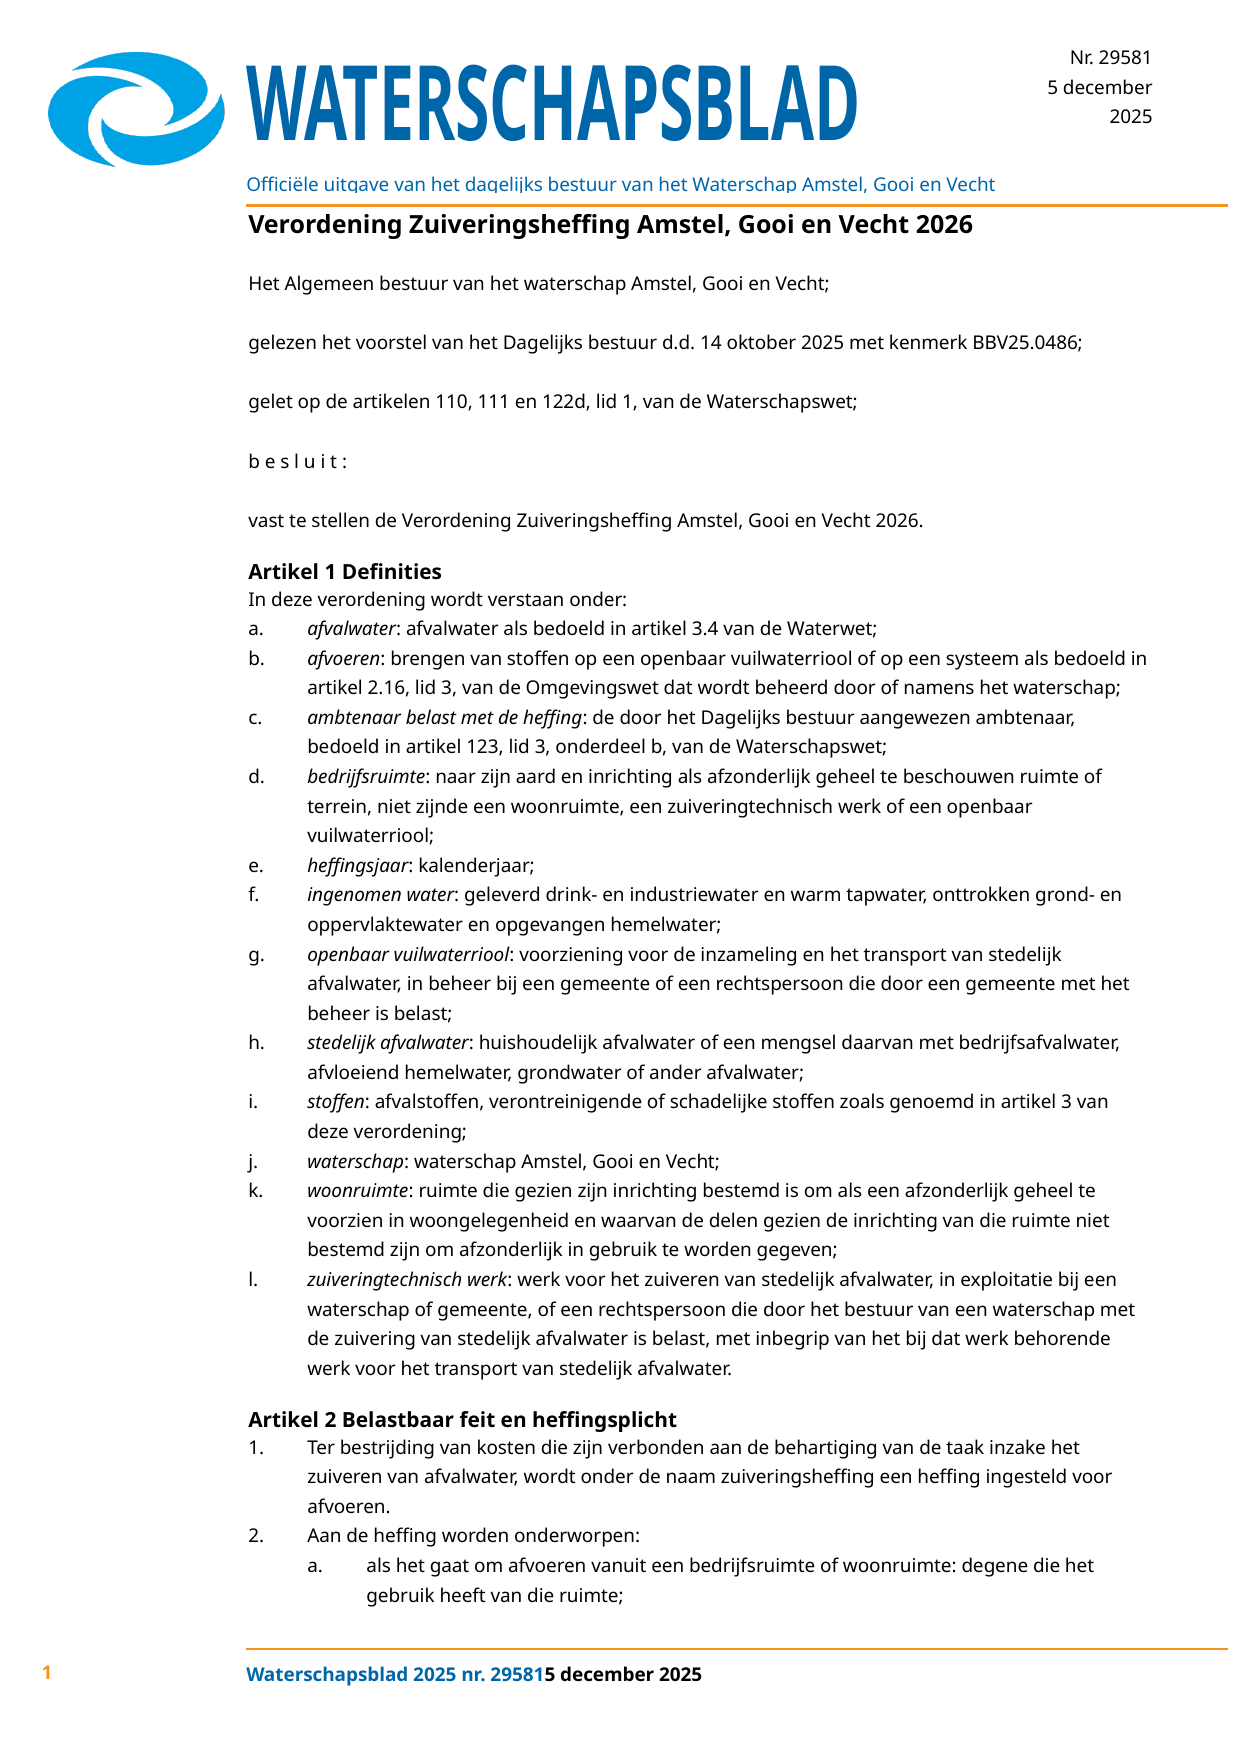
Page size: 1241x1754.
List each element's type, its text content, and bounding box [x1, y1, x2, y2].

list zuiveringtechnisch werk: werk voor het zuiveren van stedelijk afvalwater, in exploitatie bij een waterschap of gemeente, of een rechtspersoon die door het bestuur van een waterschap met de zuivering van stedelijk afvalwater is belast, met inbegrip van het bij dat werk behorende werk voor het transport van stedelijk afvalwater. [248, 1266, 1152, 1381]
text vast te stellen de Verordening Zuiveringsheffing Amstel, Gooi en Vecht 2026. [248, 507, 1152, 533]
text Verordening Zuiveringsheffing Amstel, Gooi en Vecht 2026 [248, 207, 1152, 241]
picture [41, 47, 231, 172]
list Aan de heffing worden onderworpen: [248, 1523, 1152, 1548]
list afvalwater: afvalwater als bedoeld in artikel 3.4 van de Waterwet; [248, 615, 1152, 641]
list waterschap: waterschap Amstel, Gooi en Vecht; [248, 1148, 1152, 1174]
list stoffen: afvalstoffen, verontreinigende of schadelijke stoffen zoals genoemd in artikel 3 van deze verordening; [248, 1089, 1152, 1144]
text Artikel 2 Belastbaar feit en heffingsplicht [248, 1405, 1152, 1434]
text b e s l u i t : [248, 448, 1152, 473]
list als het gaat om afvoeren vanuit een bedrijfsruimte of woonruimte: degene die het gebruik heeft van die ruimte; [307, 1552, 1152, 1607]
list openbaar vuilwaterriool: voorziening voor de inzameling en het transport van stedelijk afvalwater, in beheer bij een gemeente of een rechtspersoon die door een gemeente met het beheer is belast; [248, 941, 1152, 1026]
list heffingsjaar: kalenderjaar; [248, 852, 1152, 878]
text In deze verordening wordt verstaan onder: [248, 586, 1152, 612]
text Artikel 1 Definities [248, 557, 1152, 586]
text gelet op de artikelen 110, 111 en 122d, lid 1, van de Waterschapswet; [248, 389, 1152, 414]
list ambtenaar belast met de heffing: de door het Dagelijks bestuur aangewezen ambtenaar, bedoeld in artikel 123, lid 3, onderdeel b, van de Waterschapswet; [248, 704, 1152, 759]
list ingenomen water: geleverd drink- en industriewater en warm tapwater, onttrokken grond- en oppervlaktewater en opgevangen hemelwater; [248, 882, 1152, 937]
list stedelijk afvalwater: huishoudelijk afvalwater of een mengsel daarvan met bedrijfsafvalwater, afvloeiend hemelwater, grondwater of ander afvalwater; [248, 1029, 1152, 1085]
list bedrijfsruimte: naar zijn aard en inrichting als afzonderlijk geheel te beschouwen ruimte of terrein, niet zijnde een woonruimte, een zuiveringtechnisch werk of een openbaar vuilwaterriool; [248, 763, 1152, 848]
text gelezen het voorstel van het Dagelijks bestuur d.d. 14 oktober 2025 met kenmerk BBV25.0486; [248, 329, 1152, 355]
list Ter bestrijding van kosten die zijn verbonden aan de behartiging van de taak inzake het zuiveren van afvalwater, wordt onder de naam zuiveringsheffing een heffing ingesteld voor afvoeren. [248, 1434, 1152, 1519]
list woonruimte: ruimte die gezien zijn inrichting bestemd is om als een afzonderlijk geheel te voorzien in woongelegenheid en waarvan de delen gezien de inrichting van die ruimte niet bestemd zijn om afzonderlijk in gebruik te worden gegeven; [248, 1177, 1152, 1262]
text Het Algemeen bestuur van het waterschap Amstel, Gooi en Vecht; [248, 270, 1152, 296]
list afvoeren: brengen van stoffen op een openbaar vuilwaterriool of op een systeem als bedoeld in artikel 2.16, lid 3, van de Omgevingswet dat wordt beheerd door of namens het waterschap; [248, 645, 1152, 700]
